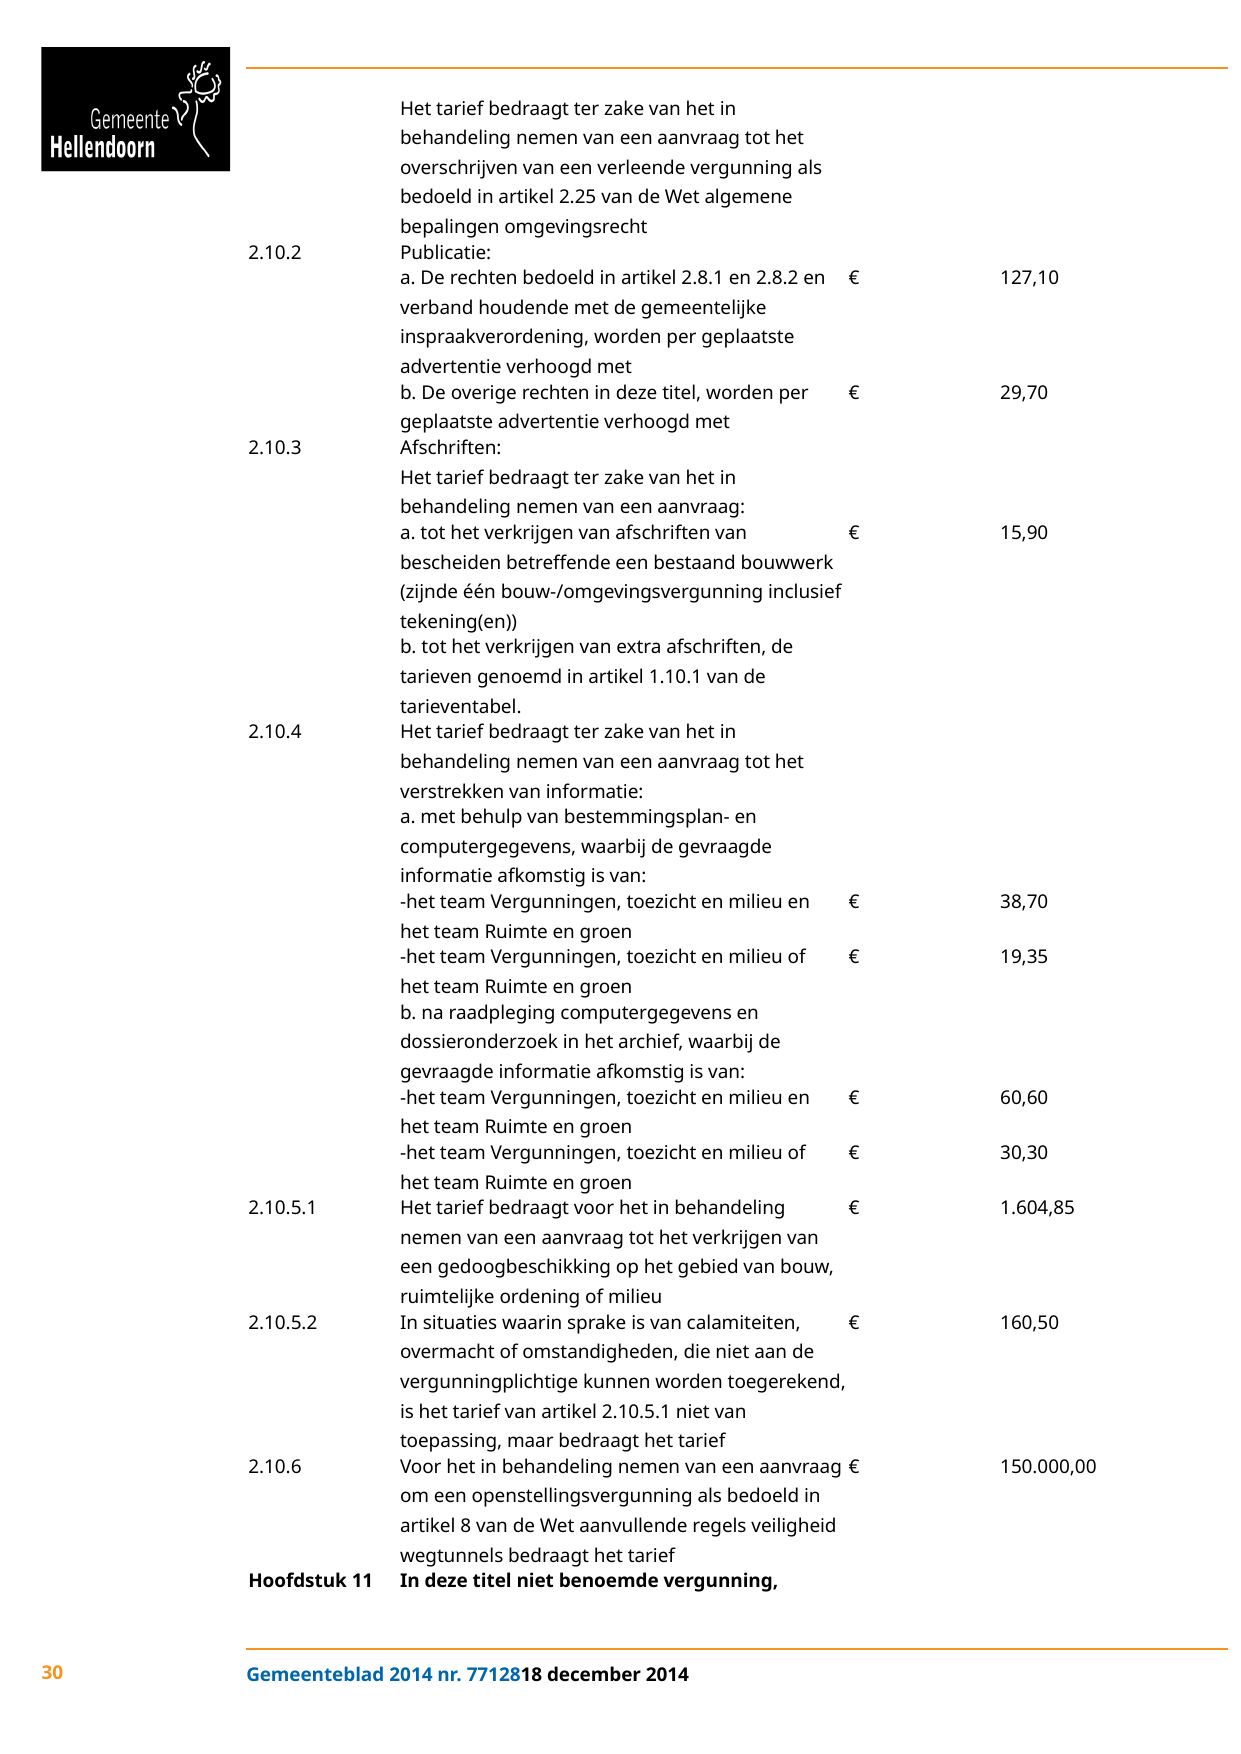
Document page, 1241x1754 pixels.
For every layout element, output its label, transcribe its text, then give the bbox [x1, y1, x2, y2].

table_cell Voor het in behandeling nemen van een aanvraag om een openstellingsvergunning als bedoeld in artikel 8 van de Wet aanvullende regels veiligheid wegtunnels bedraagt het tarief [400, 1453, 848, 1568]
table_cell 2.10.6 [248, 1453, 400, 1568]
table_cell € [848, 889, 1000, 944]
picture [41, 47, 231, 172]
table_cell [248, 999, 400, 1084]
table_cell [1000, 634, 1152, 719]
table_cell [248, 804, 400, 888]
table_cell [248, 1084, 400, 1139]
table_cell 2.10.4 [248, 719, 400, 803]
table_cell [248, 634, 400, 719]
table_cell 15,90 [1000, 519, 1152, 634]
table_cell b. tot het verkrijgen van extra afschriften, de tarieven genoemd in artikel 1.10.1 van de tarieventabel. [400, 634, 848, 719]
table_cell € [848, 519, 1000, 634]
table_cell [1000, 1568, 1152, 1593]
table_cell [248, 944, 400, 999]
table_cell 38,70 [1000, 889, 1152, 944]
table_cell -het team Vergunningen, toezicht en milieu en het team Ruimte en groen [400, 1084, 848, 1139]
table_cell [848, 804, 1000, 888]
table_cell -het team Vergunningen, toezicht en milieu of het team Ruimte en groen [400, 1139, 848, 1194]
table_cell € [848, 1139, 1000, 1194]
table_cell In deze titel niet benoemde vergunning, [400, 1568, 848, 1593]
table_cell € [848, 1084, 1000, 1139]
table_cell 1.604,85 [1000, 1195, 1152, 1309]
table_cell 30,30 [1000, 1139, 1152, 1194]
table_cell [248, 95, 400, 239]
table_cell b. na raadpleging computergegevens en dossieronderzoek in het archief, waarbij de gevraagde informatie afkomstig is van: [400, 999, 848, 1084]
table_cell [1000, 239, 1152, 264]
table_cell 2.10.3 [248, 434, 400, 519]
table_cell 160,50 [1000, 1309, 1152, 1453]
table_cell 19,35 [1000, 944, 1152, 999]
table_cell [248, 889, 400, 944]
table_cell € [848, 1453, 1000, 1568]
table_cell b. De overige rechten in deze titel, worden per geplaatste advertentie verhoogd met [400, 379, 848, 434]
table_cell € [848, 265, 1000, 379]
table_cell € [848, 379, 1000, 434]
table_cell -het team Vergunningen, toezicht en milieu en het team Ruimte en groen [400, 889, 848, 944]
table_cell [248, 379, 400, 434]
table_cell [248, 265, 400, 379]
table_cell [1000, 719, 1152, 803]
table_cell [848, 434, 1000, 519]
table_cell 150.000,00 [1000, 1453, 1152, 1568]
table_cell € [848, 1195, 1000, 1309]
table_cell [848, 239, 1000, 264]
table_cell [1000, 999, 1152, 1084]
table_cell [1000, 95, 1152, 239]
table_cell Hoofdstuk 11 [248, 1568, 400, 1593]
table_cell In situaties waarin sprake is van calamiteiten, overmacht of omstandigheden, die niet aan de vergunningplichtige kunnen worden toegerekend, is het tarief van artikel 2.10.5.1 niet van toepassing, maar bedraagt het tarief [400, 1309, 848, 1453]
table_cell € [848, 944, 1000, 999]
table_cell € [848, 1309, 1000, 1453]
table_cell 127,10 [1000, 265, 1152, 379]
table_cell Het tarief bedraagt voor het in behandeling nemen van een aanvraag tot het verkrijgen van een gedoogbeschikking op het gebied van bouw, ruimtelijke ordening of milieu [400, 1195, 848, 1309]
table_cell [848, 634, 1000, 719]
table_cell 60,60 [1000, 1084, 1152, 1139]
table_cell [848, 719, 1000, 803]
table_cell 2.10.2 [248, 239, 400, 264]
table_cell [248, 1139, 400, 1194]
table_cell 2.10.5.2 [248, 1309, 400, 1453]
table_cell [248, 519, 400, 634]
table_cell Het tarief bedraagt ter zake van het in behandeling nemen van een aanvraag tot het overschrijven van een verleende vergunning als bedoeld in artikel 2.25 van de Wet algemene bepalingen omgevingsrecht [400, 95, 848, 239]
table_cell -het team Vergunningen, toezicht en milieu of het team Ruimte en groen [400, 944, 848, 999]
table_cell Publicatie: [400, 239, 848, 264]
table_cell [848, 999, 1000, 1084]
table_cell a. met behulp van bestemmingsplan- en computergegevens, waarbij de gevraagde informatie afkomstig is van: [400, 804, 848, 888]
table_cell a. tot het verkrijgen van afschriften van bescheiden betreffende een bestaand bouwwerk (zijnde één bouw-/omgevingsvergunning inclusief tekening(en)) [400, 519, 848, 634]
table_cell 2.10.5.1 [248, 1195, 400, 1309]
table_cell Het tarief bedraagt ter zake van het in behandeling nemen van een aanvraag tot het verstrekken van informatie: [400, 719, 848, 803]
table_cell [1000, 434, 1152, 519]
table_cell [848, 1568, 1000, 1593]
table_cell [1000, 804, 1152, 888]
table_cell a. De rechten bedoeld in artikel 2.8.1 en 2.8.2 en verband houdende met de gemeentelijke inspraakverordening, worden per geplaatste advertentie verhoogd met [400, 265, 848, 379]
table_cell 29,70 [1000, 379, 1152, 434]
table_cell [848, 95, 1000, 239]
table_cell Afschriften: Het tarief bedraagt ter zake van het in behandeling nemen van een aanvraag: [400, 434, 848, 519]
